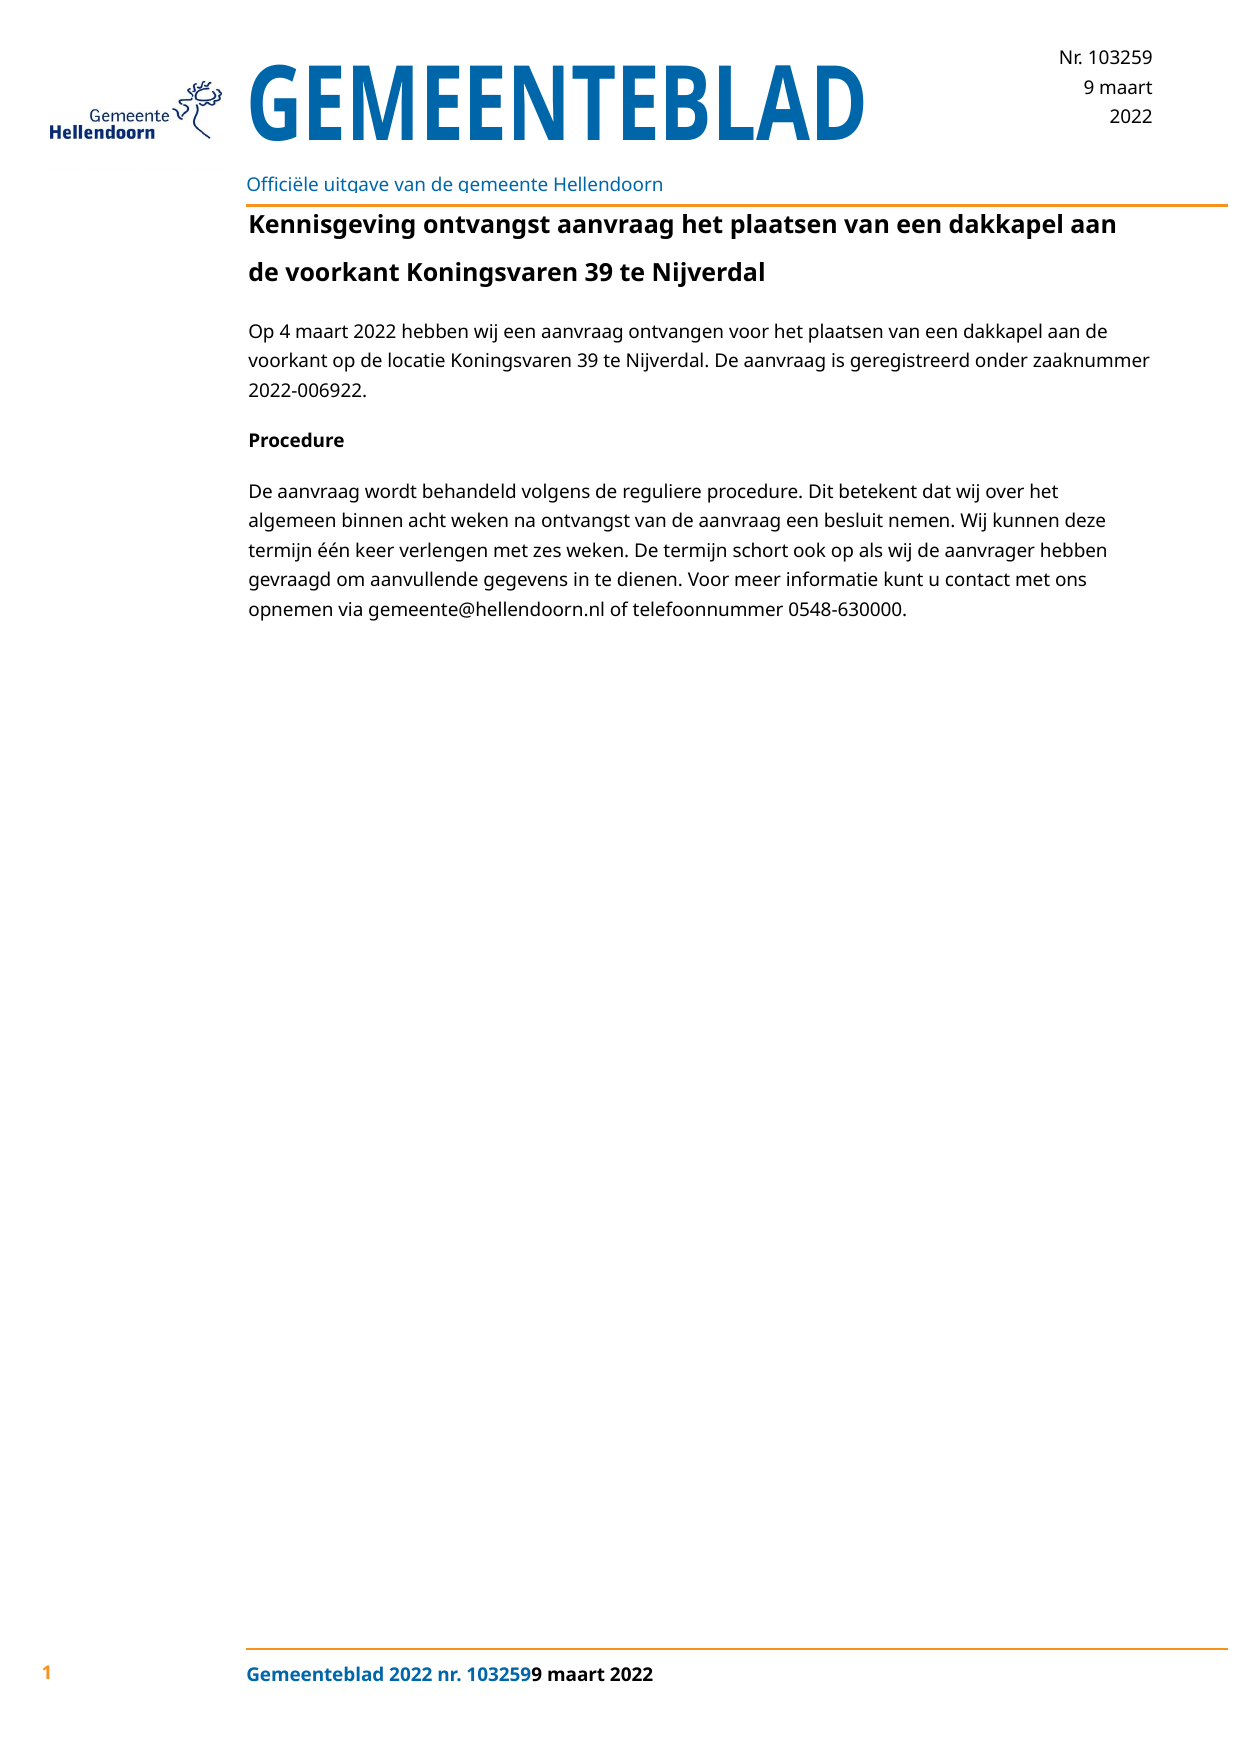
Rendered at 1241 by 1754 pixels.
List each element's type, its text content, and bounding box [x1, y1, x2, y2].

picture [41, 47, 231, 172]
text Procedure [248, 427, 1152, 453]
text De aanvraag wordt behandeld volgens de reguliere procedure. Dit betekent dat wij over het algemeen binnen acht weken na ontvangst van de aanvraag een besluit nemen. Wij kunnen deze termijn één keer verlengen met zes weken. De termijn schort ook op als wij de aanvrager hebben gevraagd om aanvullende gegevens in te dienen. Voor meer informatie kunt u contact met ons opnemen via gemeente@hellendoorn.nl of telefoonnummer 0548-630000. [248, 478, 1152, 622]
text Op 4 maart 2022 hebben wij een aanvraag ontvangen voor het plaatsen van een dakkapel aan de voorkant op de locatie Koningsvaren 39 te Nijverdal. De aanvraag is geregistreerd onder zaaknummer 2022-006922. [248, 318, 1152, 403]
text Kennisgeving ontvangst aanvraag het plaatsen van een dakkapel aan de voorkant Koningsvaren 39 te Nijverdal [248, 207, 1152, 288]
